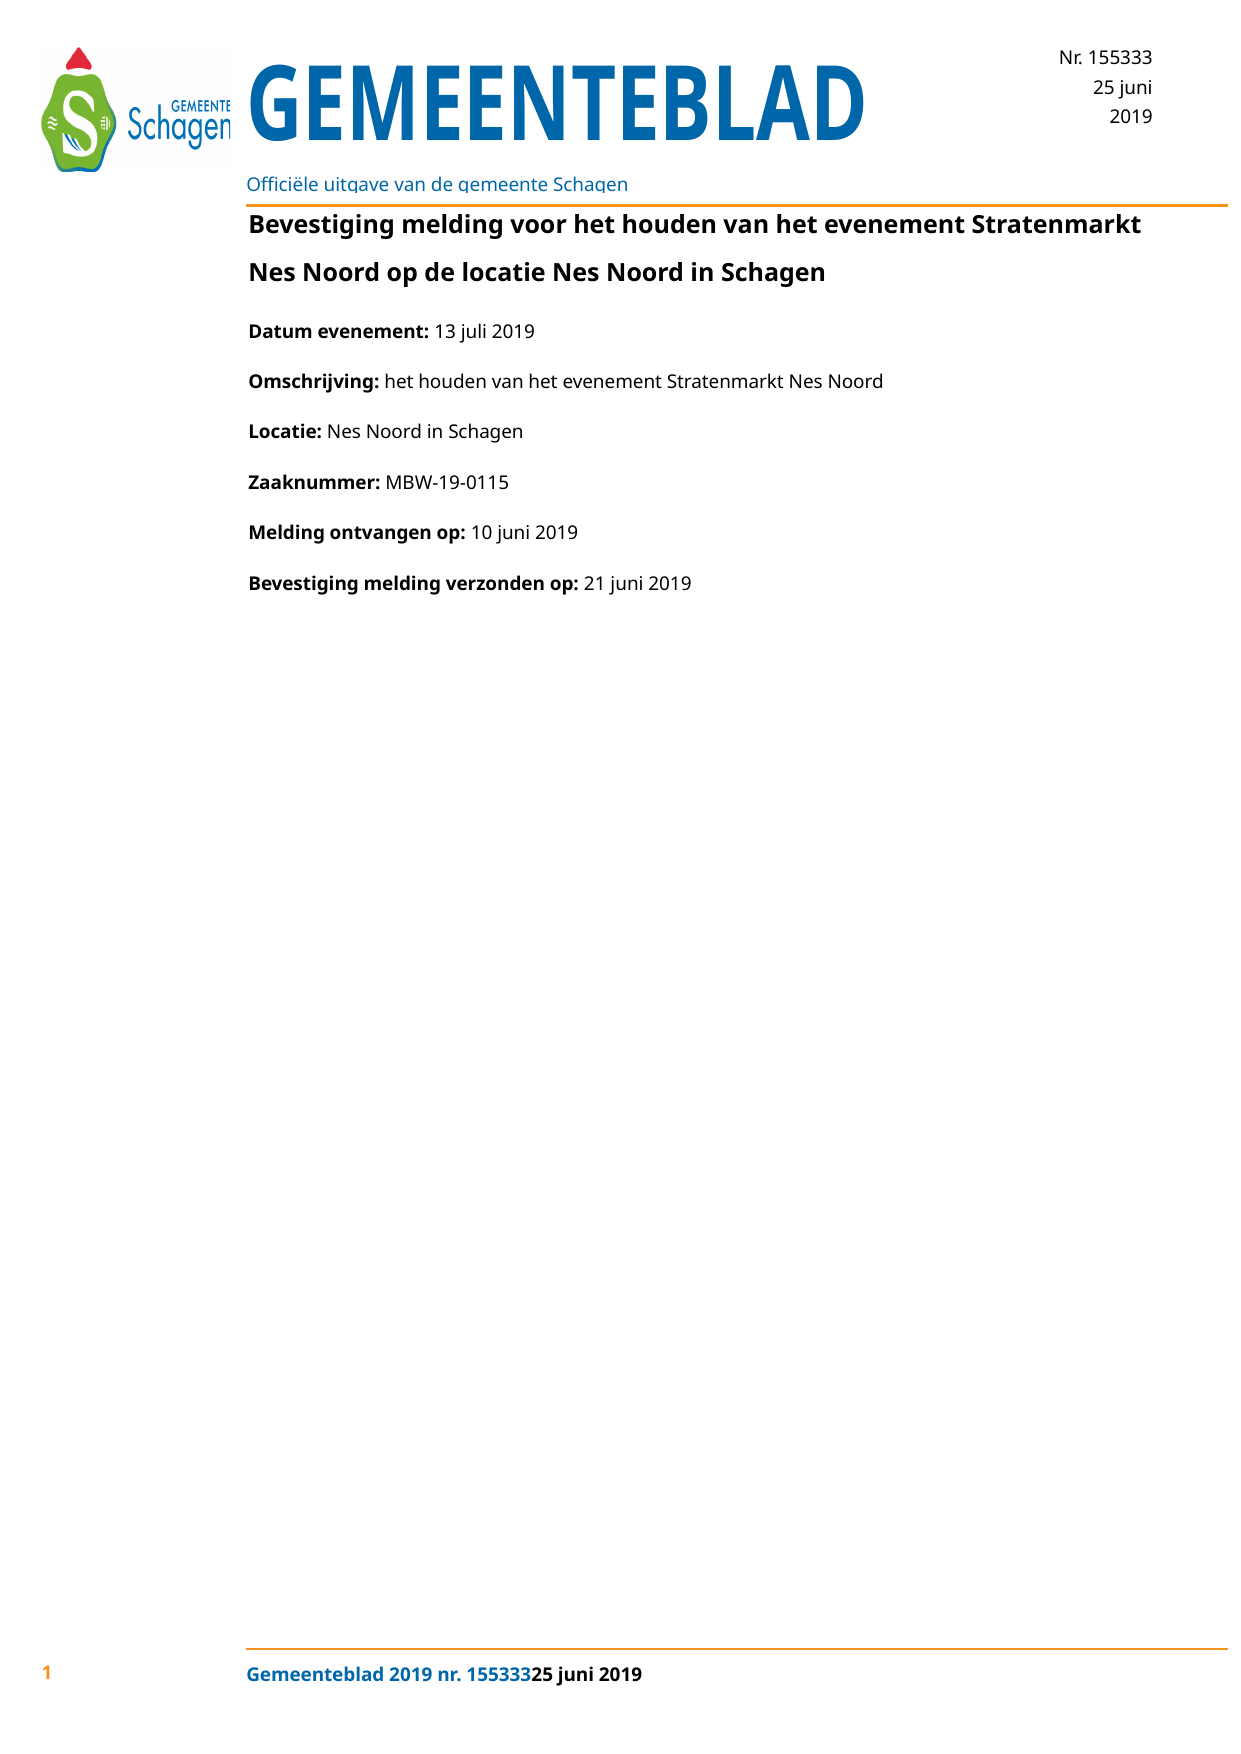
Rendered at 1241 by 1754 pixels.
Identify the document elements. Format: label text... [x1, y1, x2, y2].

text Bevestiging melding verzonden op: 21 juni 2019 [248, 570, 1152, 596]
text Zaaknummer: MBW-19-0115 [248, 469, 1152, 495]
text Melding ontvangen op: 10 juni 2019 [248, 519, 1152, 545]
picture [41, 47, 231, 172]
text Locatie: Nes Noord in Schagen [248, 419, 1152, 444]
text Bevestiging melding voor het houden van het evenement Stratenmarkt Nes Noord op de locatie Nes Noord in Schagen [248, 207, 1152, 288]
text Datum evenement: 13 juli 2019 [248, 318, 1152, 344]
text Omschrijving: het houden van het evenement Stratenmarkt Nes Noord [248, 368, 1152, 394]
